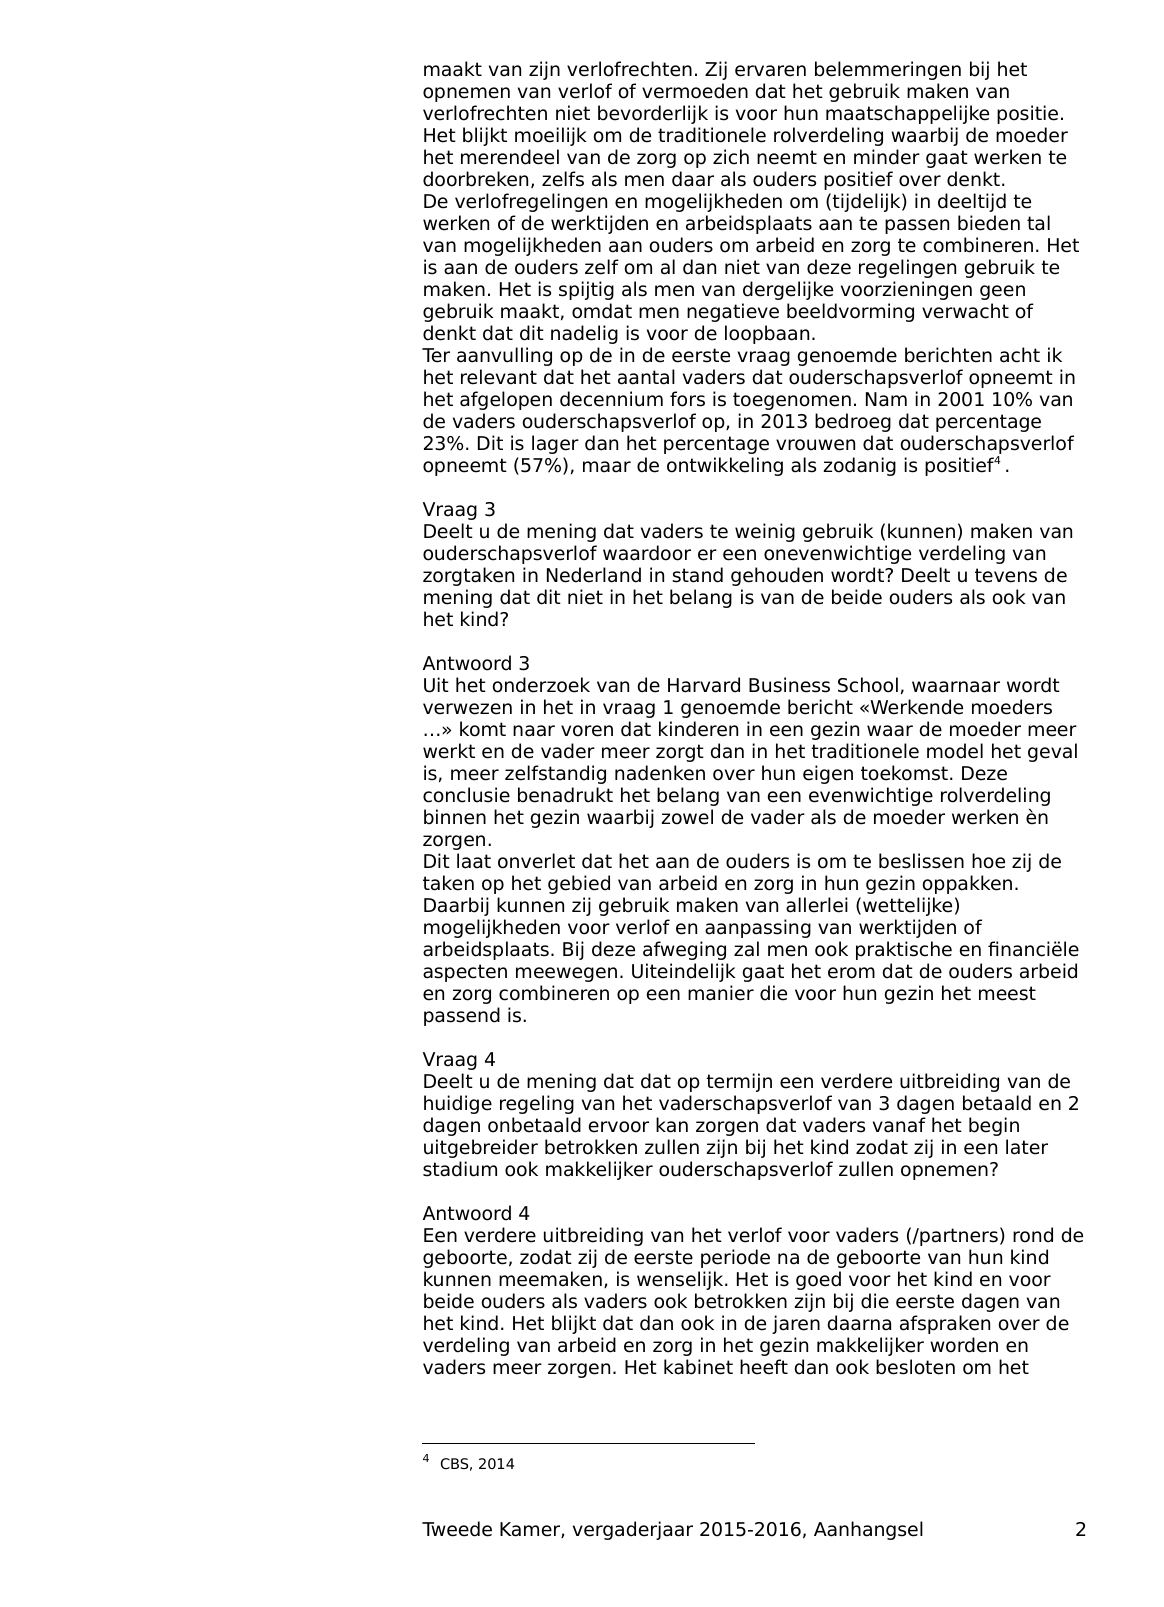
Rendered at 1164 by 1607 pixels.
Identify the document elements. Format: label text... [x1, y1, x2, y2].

text Deelt u de mening dat dat op termijn een verdere uitbreiding van de huidige regeling van het vaderschapsverlof van 3 dagen betaald en 2 dagen onbetaald ervoor kan zorgen dat vaders vanaf het begin uitgebreider betrokken zullen zijn bij het kind zodat zij in een later stadium ook makkelijker ouderschapsverlof zullen opnemen? [422, 1071, 1087, 1181]
text De verlofregelingen en mogelijkheden om (tijdelijk) in deeltijd te werken of de werktijden en arbeidsplaats aan te passen bieden tal van mogelijkheden aan ouders om arbeid en zorg te combineren. Het is aan de ouders zelf om al dan niet van deze regelingen gebruik te maken. Het is spijtig als men van dergelijke voorzieningen geen gebruik maakt, omdat men negatieve beeldvorming verwacht of denkt dat dit nadelig is voor de loopbaan. [422, 191, 1087, 345]
text Antwoord 3 [422, 653, 1087, 675]
text Vraag 4 [422, 1049, 1087, 1071]
text Het blijkt moeilijk om de traditionele rolverdeling waarbij de moeder het merendeel van de zorg op zich neemt en minder gaat werken te doorbreken, zelfs als men daar als ouders positief over denkt. [422, 125, 1087, 191]
text Antwoord 4 [422, 1203, 1087, 1225]
text Een verdere uitbreiding van het verlof voor vaders (/partners) rond de geboorte, zodat zij de eerste periode na de geboorte van hun kind kunnen meemaken, is wenselijk. Het is goed voor het kind en voor beide ouders als vaders ook betrokken zijn bij die eerste dagen van het kind. Het blijkt dat dan ook in de jaren daarna afspraken over de verdeling van arbeid en zorg in het gezin makkelijker worden en vaders meer zorgen. Het kabinet heeft dan ook besloten om het [422, 1225, 1087, 1379]
text CBS, 2014 [422, 1452, 1087, 1474]
text Uit het onderzoek van de Harvard Business School, waarnaar wordt verwezen in het in vraag 1 genoemde bericht «Werkende moeders …» komt naar voren dat kinderen in een gezin waar de moeder meer werkt en de vader meer zorgt dan in het traditionele model het geval is, meer zelfstandig nadenken over hun eigen toekomst. Deze conclusie benadrukt het belang van een evenwichtige rolverdeling binnen het gezin waarbij zowel de vader als de moeder werken èn zorgen. [422, 675, 1087, 851]
text Dit laat onverlet dat het aan de ouders is om te beslissen hoe zij de taken op het gebied van arbeid en zorg in hun gezin oppakken. Daarbij kunnen zij gebruik maken van allerlei (wettelijke) mogelijkheden voor verlof en aanpassing van werktijden of arbeidsplaats. Bij deze afweging zal men ook praktische en financiële aspecten meewegen. Uiteindelijk gaat het erom dat de ouders arbeid en zorg combineren op een manier die voor hun gezin het meest passend is. [422, 851, 1087, 1027]
text Deelt u de mening dat vaders te weinig gebruik (kunnen) maken van ouderschapsverlof waardoor er een onevenwichtige verdeling van zorgtaken in Nederland in stand gehouden wordt? Deelt u tevens de mening dat dit niet in het belang is van de beide ouders als ook van het kind? [422, 521, 1087, 631]
text maakt van zijn verlofrechten. Zij ervaren belemmeringen bij het opnemen van verlof of vermoeden dat het gebruik maken van verlofrechten niet bevorderlijk is voor hun maatschappelijke positie. [422, 59, 1087, 125]
text Vraag 3 [422, 499, 1087, 521]
text Ter aanvulling op de in de eerste vraag genoemde berichten acht ik het relevant dat het aantal vaders dat ouderschapsverlof opneemt in het afgelopen decennium fors is toegenomen. Nam in 2001 10% van de vaders ouderschapsverlof op, in 2013 bedroeg dat percentage 23%. Dit is lager dan het percentage vrouwen dat ouderschapsverlof opneemt (57%), maar de ontwikkeling als zodanig is positief. [422, 345, 1087, 477]
